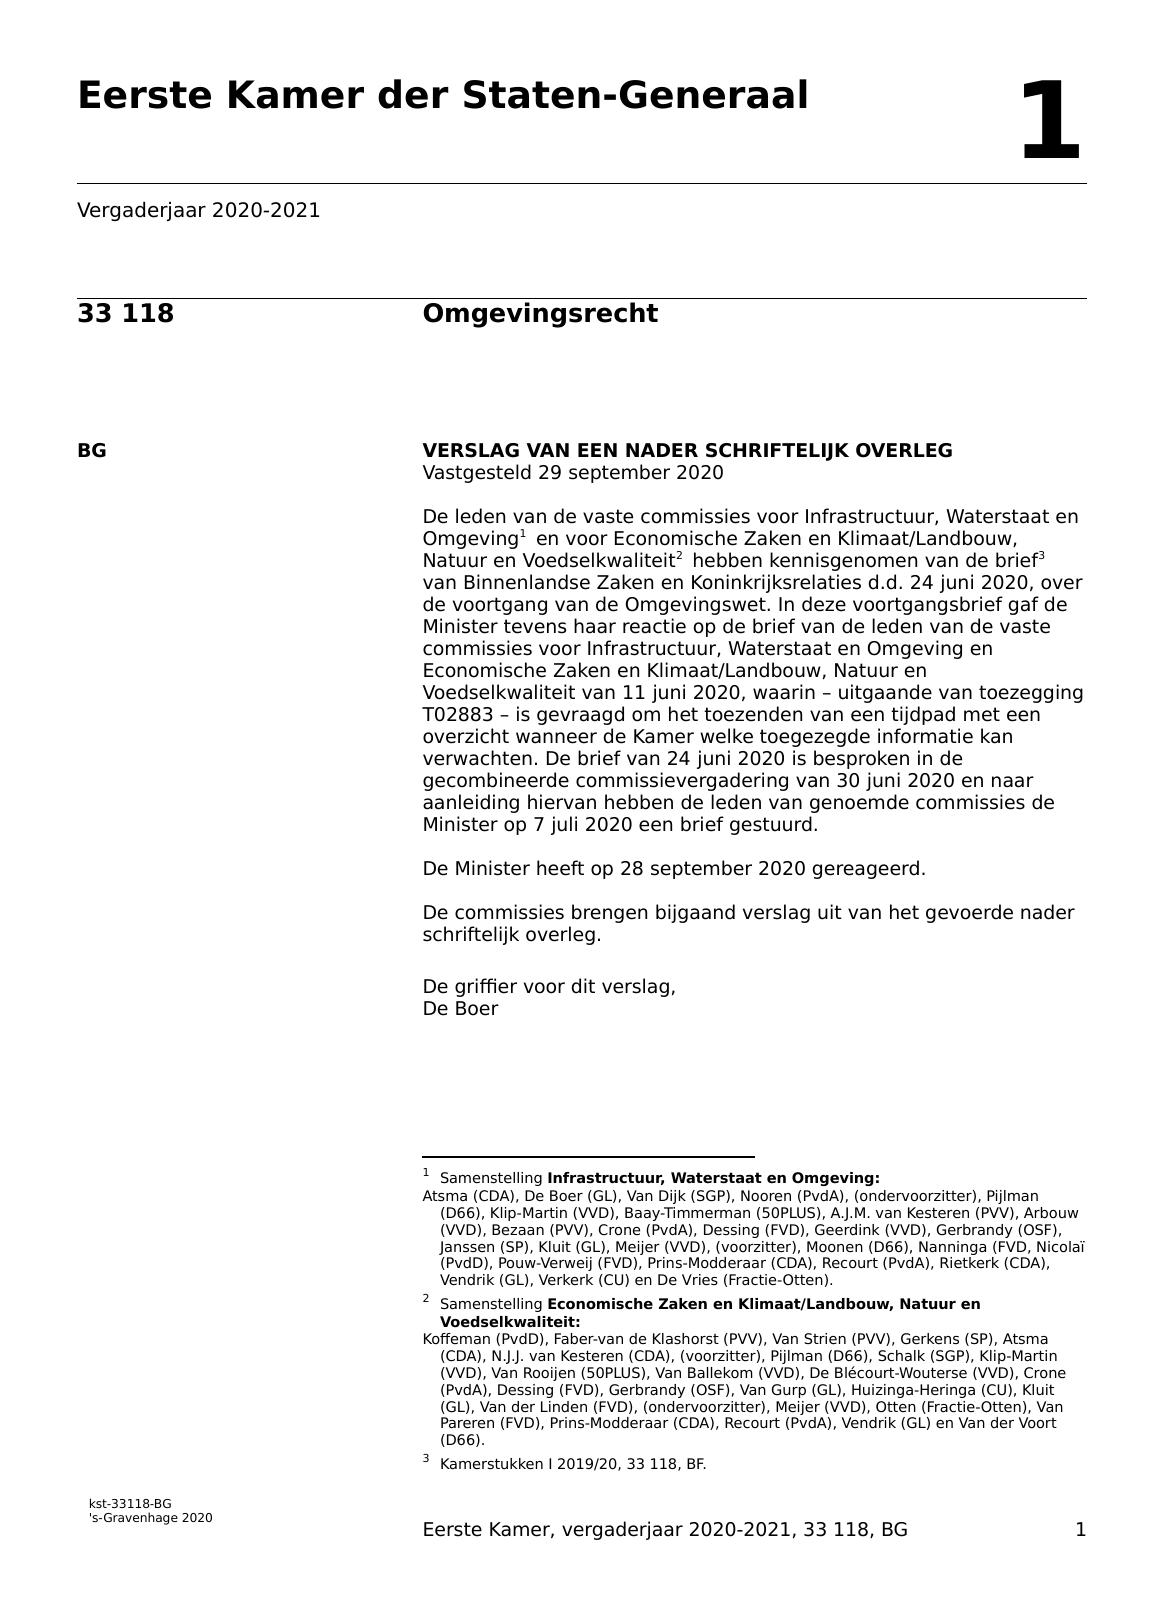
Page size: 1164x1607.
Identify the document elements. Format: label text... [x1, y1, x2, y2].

text Samenstelling Infrastructuur, Waterstaat en Omgeving: [422, 1166, 1087, 1188]
text De griffier voor dit verslag, De Boer [422, 976, 1087, 1020]
table_header Eerste Kamer der Staten-Generaal [77, 59, 886, 183]
text Kamerstukken I 2019/20, 33 118, BF. [422, 1452, 1087, 1474]
text Atsma (CDA), De Boer (GL), Van Dijk (SGP), Nooren (PvdA), (ondervoorzitter), Pijlman (D66), Klip-Martin (VVD), Baay-Timmerman (50PLUS), A.J.M. van Kesteren (PVV), Arbouw (VVD), Bezaan (PVV), Crone (PvdA), Dessing (FVD), Geerdink (VVD), Gerbrandy (OSF), Janssen (SP), Kluit (GL), Meijer (VVD), (voorzitter), Moonen (D66), Nanninga (FVD, Nicolaï (PvdD), Pouw-Verweij (FVD), Prins-Modderaar (CDA), Recourt (PvdA), Rietkerk (CDA), Vendrik (GL), Verkerk (CU) en De Vries (Fractie-Otten). [422, 1188, 1087, 1289]
text De Minister heeft op 28 september 2020 gereageerd. [422, 858, 1087, 880]
table_cell Vergaderjaar 2020-2021 [77, 184, 1087, 298]
table_header 1 [886, 59, 1087, 183]
subtitle 33 118 Omgevingsrecht [77, 299, 1087, 329]
text Vastgesteld 29 september 2020 [422, 462, 1087, 484]
text Koffeman (PvdD), Faber-van de Klashorst (PVV), Van Strien (PVV), Gerkens (SP), Atsma (CDA), N.J.J. van Kesteren (CDA), (voorzitter), Pijlman (D66), Schalk (SGP), Klip-Martin (VVD), Van Rooijen (50PLUS), Van Ballekom (VVD), De Blécourt-Wouterse (VVD), Crone (PvdA), Dessing (FVD), Gerbrandy (OSF), Van Gurp (GL), Huizinga-Heringa (CU), Kluit (GL), Van der Linden (FVD), (ondervoorzitter), Meijer (VVD), Otten (Fractie-Otten), Van Pareren (FVD), Prins-Modderaar (CDA), Recourt (PvdA), Vendrik (GL) en Van der Voort (D66). [422, 1331, 1087, 1449]
subtitle BG VERSLAG VAN EEN NADER SCHRIFTELIJK OVERLEG [77, 440, 1087, 462]
text 's-Gravenhage 2020 [88, 1511, 323, 1525]
text De commissies brengen bijgaand verslag uit van het gevoerde nader schriftelijk overleg. [422, 902, 1087, 946]
text kst-33118-BG [88, 1497, 323, 1511]
text Samenstelling Economische Zaken en Klimaat/Landbouw, Natuur en Voedselkwaliteit: [422, 1292, 1087, 1331]
text De leden van de vaste commissies voor Infrastructuur, Waterstaat en Omgeving en voor Economische Zaken en Klimaat/Landbouw, Natuur en Voedselkwaliteit hebben kennisgenomen van de brief van Binnenlandse Zaken en Koninkrijksrelaties d.d. 24 juni 2020, over de voortgang van de Omgevingswet. In deze voortgangsbrief gaf de Minister tevens haar reactie op de brief van de leden van de vaste commissies voor Infrastructuur, Waterstaat en Omgeving en Economische Zaken en Klimaat/Landbouw, Natuur en Voedselkwaliteit van 11 juni 2020, waarin – uitgaande van toezegging T02883 – is gevraagd om het toezenden van een tijdpad met een overzicht wanneer de Kamer welke toegezegde informatie kan verwachten. De brief van 24 juni 2020 is besproken in de gecombineerde commissievergadering van 30 juni 2020 en naar aanleiding hiervan hebben de leden van genoemde commissies de Minister op 7 juli 2020 een brief gestuurd. [422, 506, 1087, 836]
